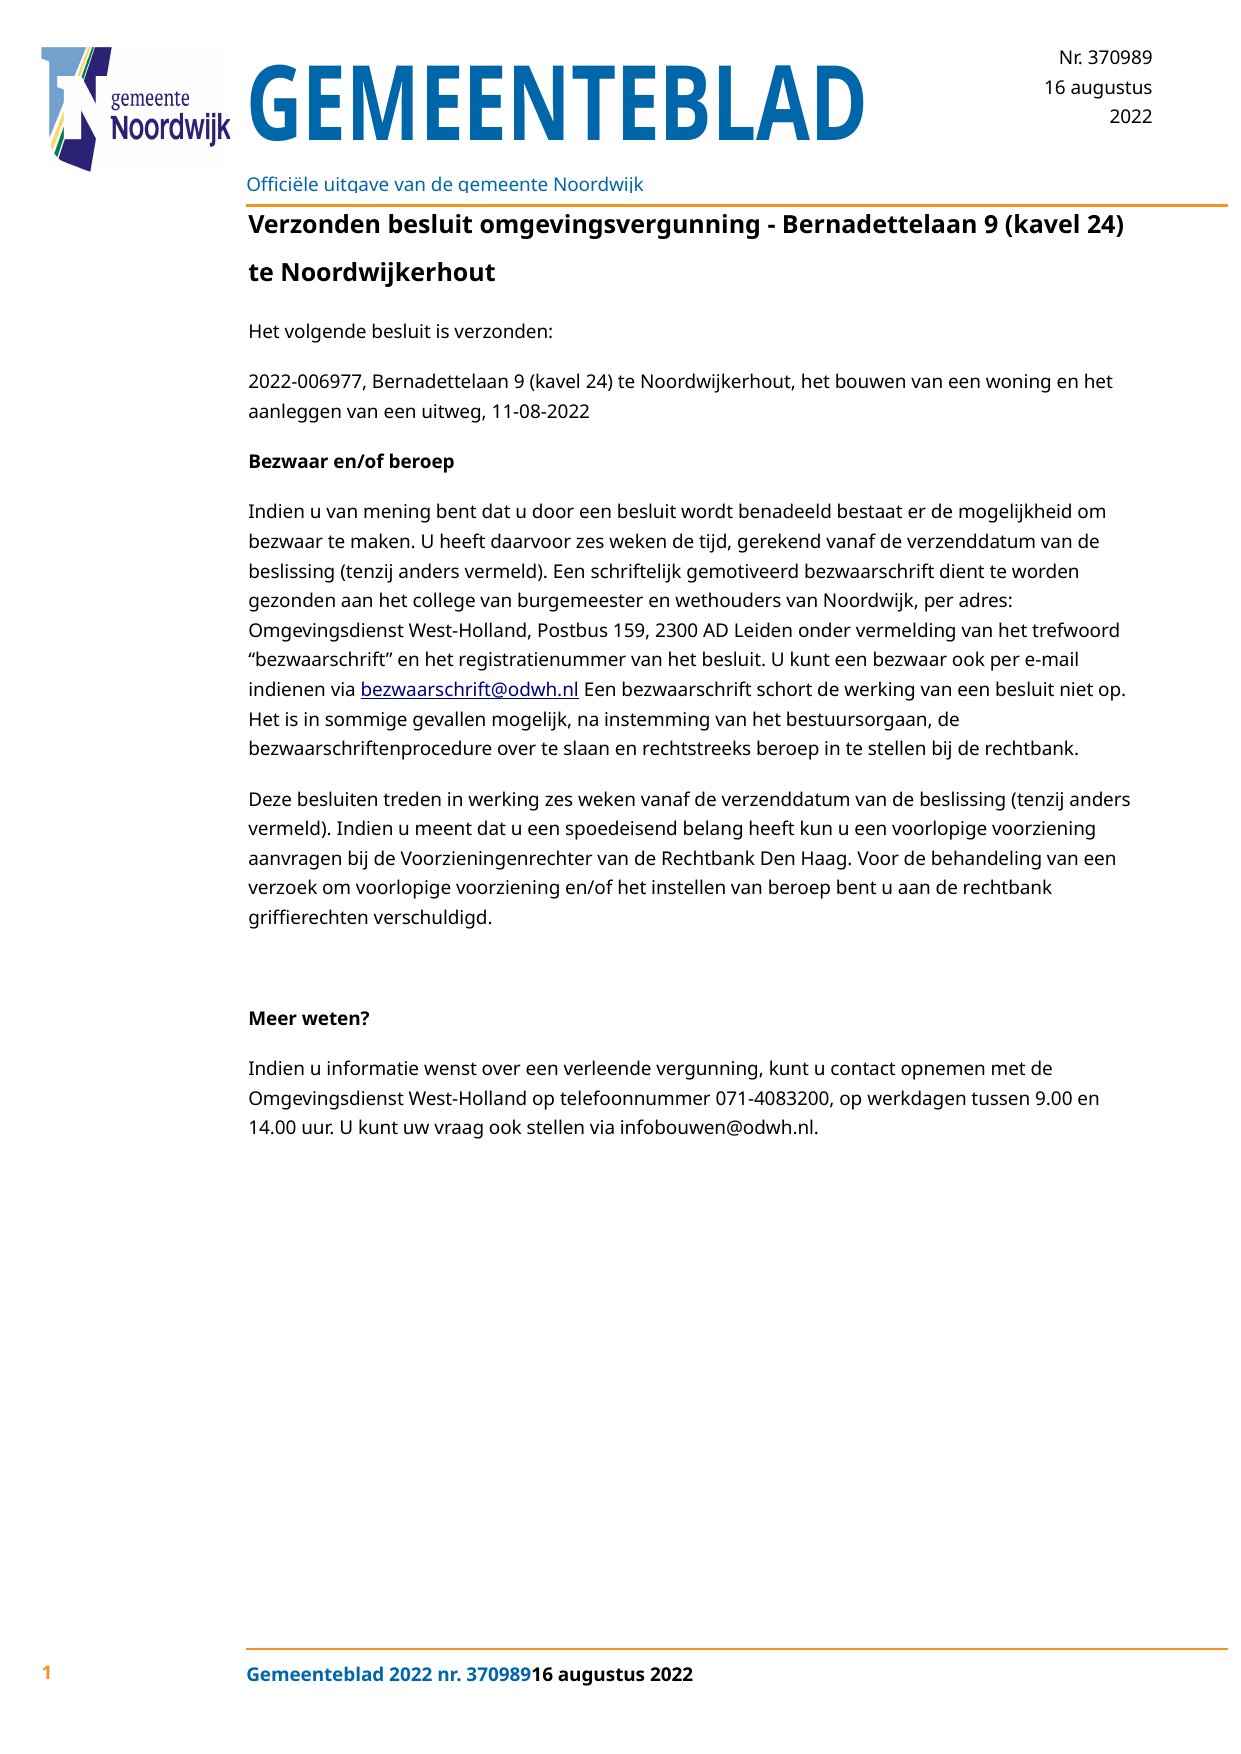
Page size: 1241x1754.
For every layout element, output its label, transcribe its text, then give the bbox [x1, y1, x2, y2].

text Deze besluiten treden in werking zes weken vanaf de verzenddatum van de beslissing (tenzij anders vermeld). Indien u meent dat u een spoedeisend belang heeft kun u een voorlopige voorziening aanvragen bij de Voorzieningenrechter van de Rechtbank Den Haag. Voor de behandeling van een verzoek om voorlopige voorziening en/of het instellen van beroep bent u aan de rechtbank griffierechten verschuldigd. [248, 786, 1152, 930]
text 2022-006977, Bernadettelaan 9 (kavel 24) te Noordwijkerhout, het bouwen van een woning en het aanleggen van een uitweg, 11-08-2022 [248, 368, 1152, 424]
text Verzonden besluit omgevingsvergunning - Bernadettelaan 9 (kavel 24) te Noordwijkerhout [248, 207, 1152, 288]
text Indien u informatie wenst over een verleende vergunning, kunt u contact opnemen met de Omgevingsdienst West-Holland op telefoonnummer 071-4083200, op werkdagen tussen 9.00 en 14.00 uur. U kunt uw vraag ook stellen via infobouwen@odwh.nl. [248, 1055, 1152, 1140]
text Het volgende besluit is verzonden: [248, 318, 1152, 344]
text Bezwaar en/of beroep [248, 448, 1152, 474]
text Meer weten? [248, 1005, 1152, 1031]
text Indien u van mening bent dat u door een besluit wordt benadeeld bestaat er de mogelijkheid om bezwaar te maken. U heeft daarvoor zes weken de tijd, gerekend vanaf de verzenddatum van de beslissing (tenzij anders vermeld). Een schriftelijk gemotiveerd bezwaarschrift dient te worden gezonden aan het college van burgemeester en wethouders van Noordwijk, per adres: Omgevingsdienst West-Holland, Postbus 159, 2300 AD Leiden onder vermelding van het trefwoord “bezwaarschrift” en het registratienummer van het besluit. U kunt een bezwaar ook per e-mail indienen via bezwaarschrift@odwh.nl Een bezwaarschrift schort de werking van een besluit niet op. Het is in sommige gevallen mogelijk, na instemming van het bestuursorgaan, de bezwaarschriftenprocedure over te slaan en rechtstreeks beroep in te stellen bij de rechtbank. [248, 499, 1152, 761]
picture [41, 47, 231, 172]
